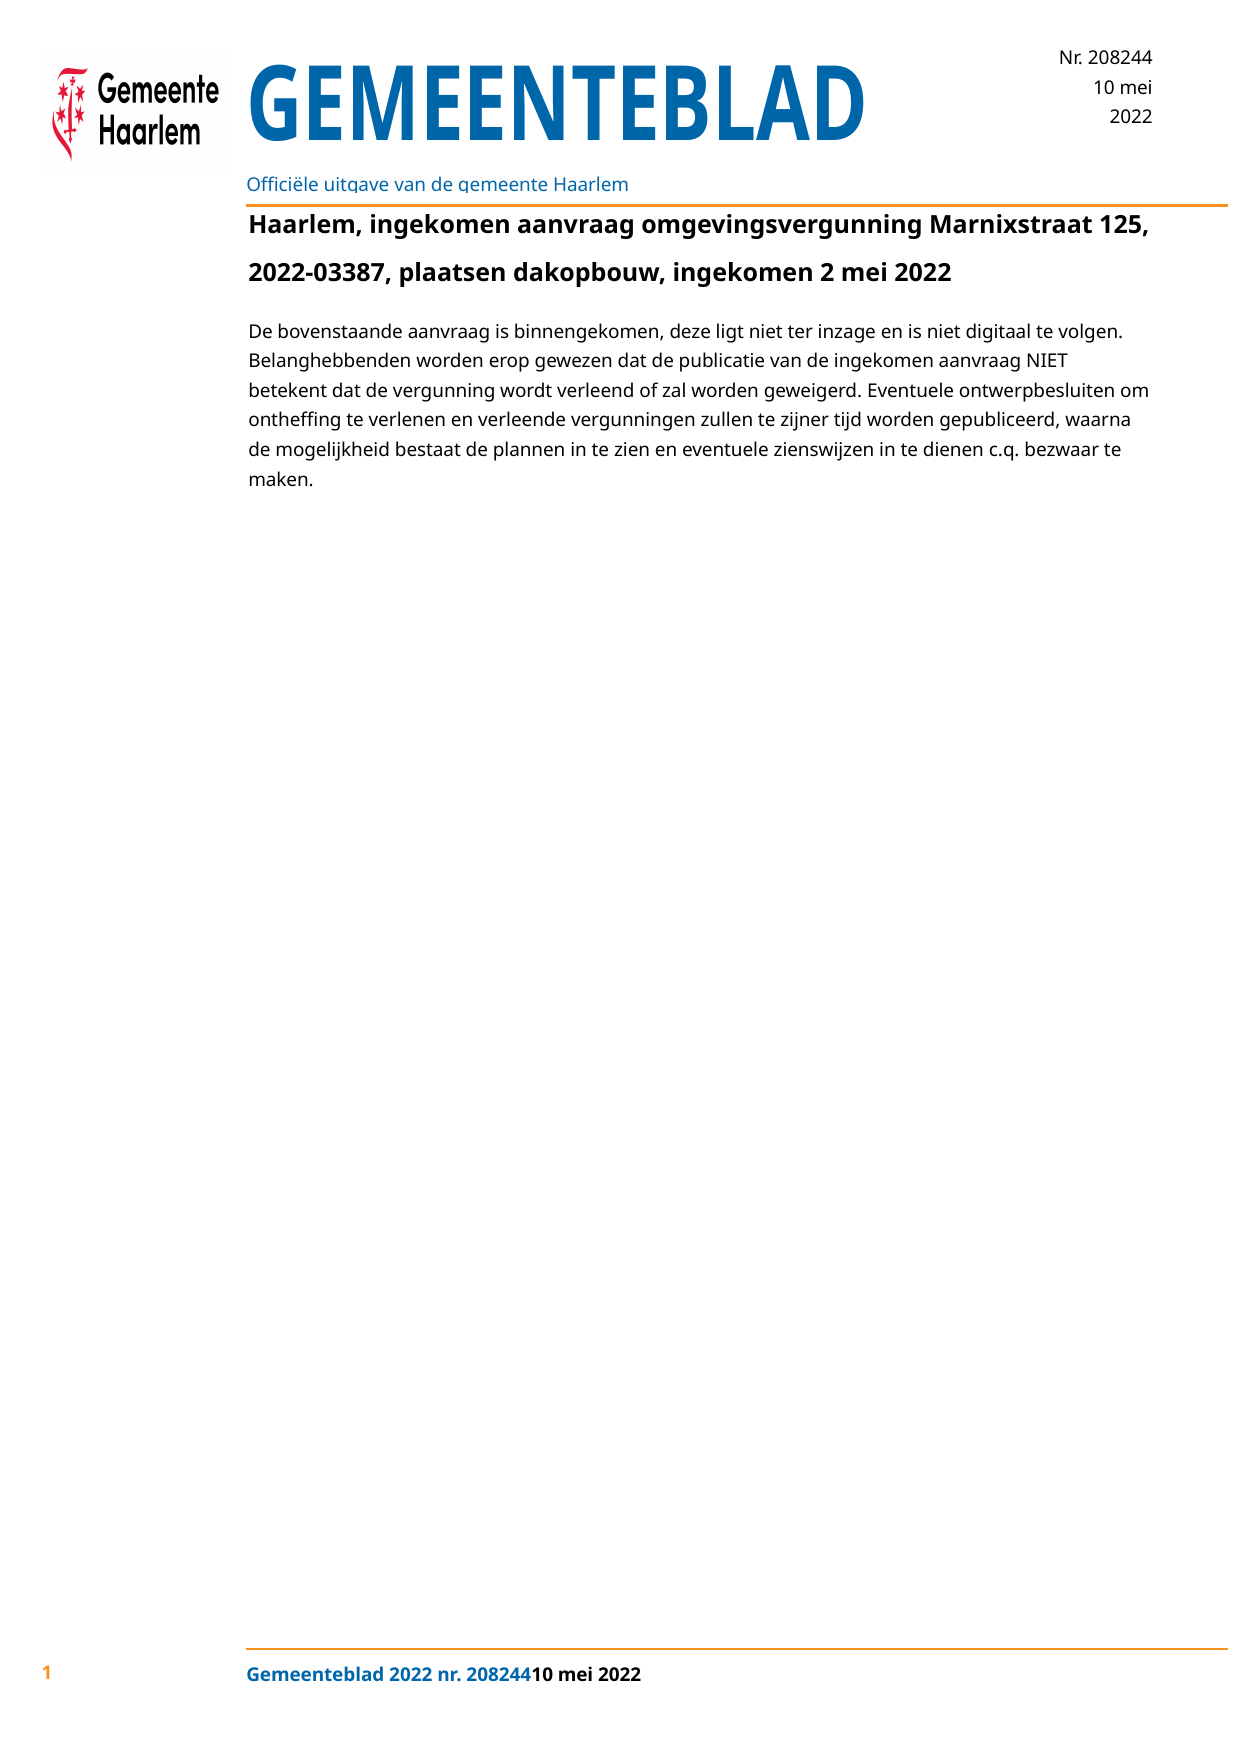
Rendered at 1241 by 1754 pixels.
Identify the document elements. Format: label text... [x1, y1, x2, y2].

picture [41, 47, 231, 172]
text Haarlem, ingekomen aanvraag omgevingsvergunning Marnixstraat 125, 2022-03387, plaatsen dakopbouw, ingekomen 2 mei 2022 [248, 207, 1152, 288]
text De bovenstaande aanvraag is binnengekomen, deze ligt niet ter inzage en is niet digitaal te volgen. Belanghebbenden worden erop gewezen dat de publicatie van de ingekomen aanvraag NIET betekent dat de vergunning wordt verleend of zal worden geweigerd. Eventuele ontwerpbesluiten om ontheffing te verlenen en verleende vergunningen zullen te zijner tijd worden gepubliceerd, waarna de mogelijkheid bestaat de plannen in te zien en eventuele zienswijzen in te dienen c.q. bezwaar te maken. [248, 318, 1152, 492]
